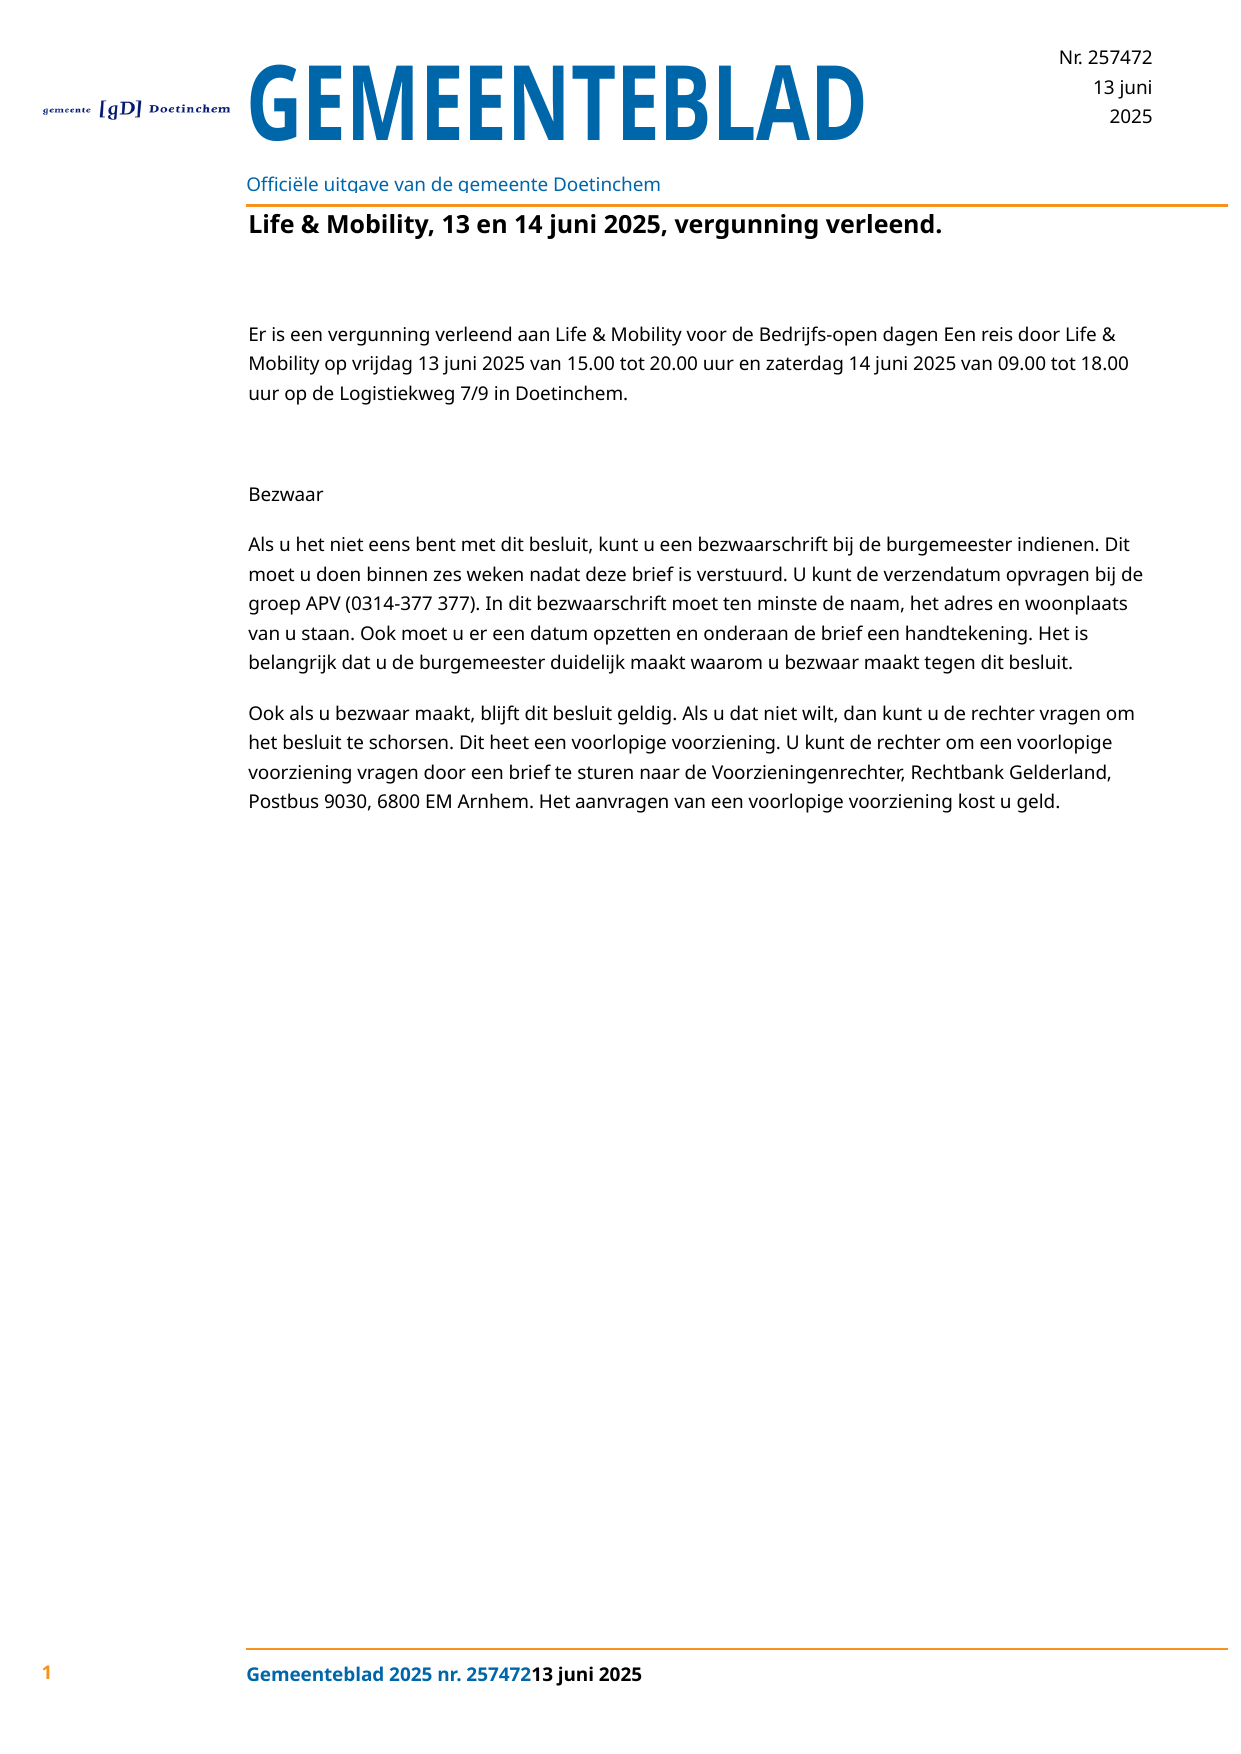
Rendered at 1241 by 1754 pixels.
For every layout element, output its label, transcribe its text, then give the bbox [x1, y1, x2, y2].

picture [41, 47, 231, 172]
text Als u het niet eens bent met dit besluit, kunt u een bezwaarschrift bij de burgemeester indienen. Dit moet u doen binnen zes weken nadat deze brief is verstuurd. U kunt de verzendatum opvragen bij de groep APV (0314-377 377). In dit bezwaarschrift moet ten minste de naam, het adres en woonplaats van u staan. Ook moet u er een datum opzetten en onderaan de brief een handtekening. Het is belangrijk dat u de burgemeester duidelijk maakt waarom u bezwaar maakt tegen dit besluit. [248, 531, 1152, 675]
text Er is een vergunning verleend aan Life & Mobility voor de Bedrijfs-open dagen Een reis door Life & Mobility op vrijdag 13 juni 2025 van 15.00 tot 20.00 uur en zaterdag 14 juni 2025 van 09.00 tot 18.00 uur op de Logistiekweg 7/9 in Doetinchem. [248, 321, 1152, 406]
text Ook als u bezwaar maakt, blijft dit besluit geldig. Als u dat niet wilt, dan kunt u de rechter vragen om het besluit te schorsen. Dit heet een voorlopige voorziening. U kunt de rechter om een voorlopige voorziening vragen door een brief te sturen naar de Voorzieningenrechter, Rechtbank Gelderland, Postbus 9030, 6800 EM Arnhem. Het aanvragen van een voorlopige voorziening kost u geld. [248, 700, 1152, 814]
text Bezwaar [248, 481, 1152, 506]
text Life & Mobility, 13 en 14 juni 2025, vergunning verleend. [248, 207, 1152, 241]
